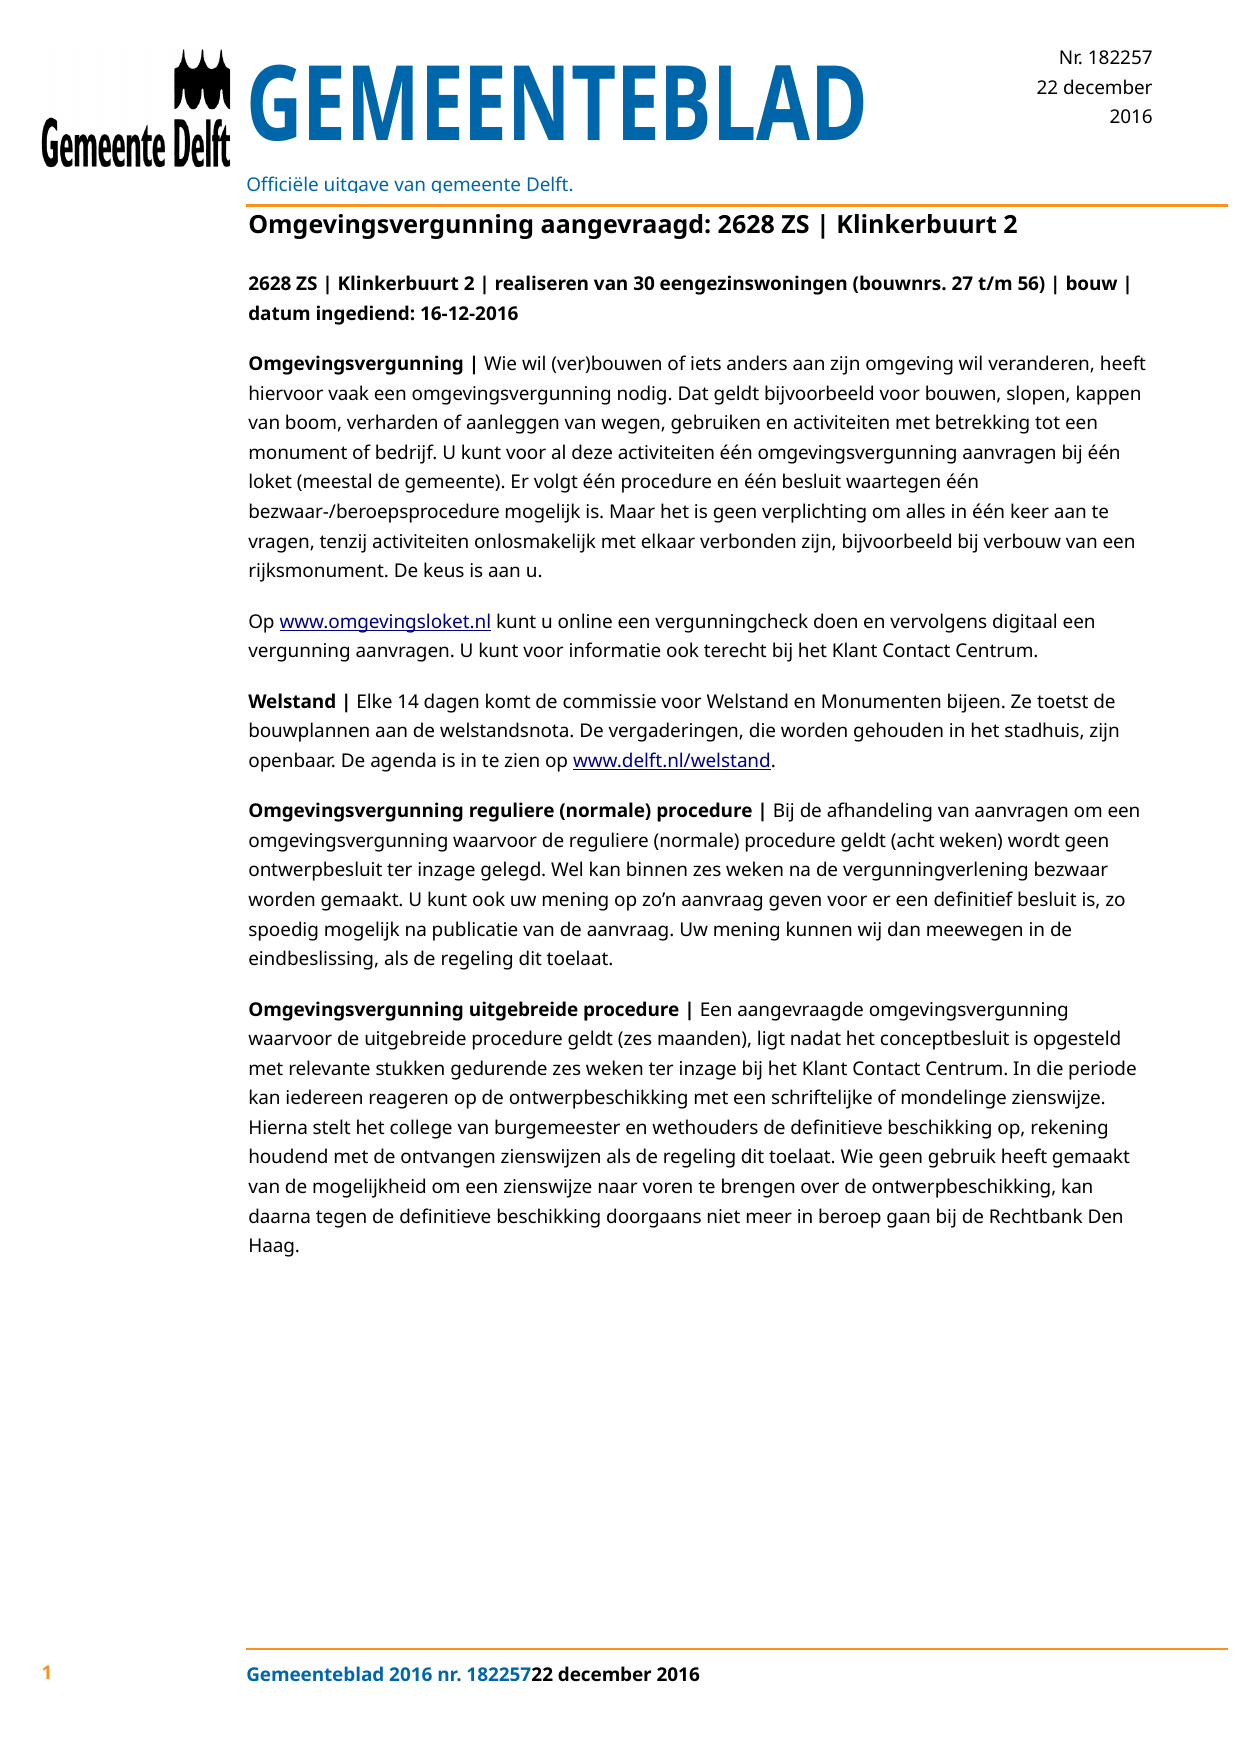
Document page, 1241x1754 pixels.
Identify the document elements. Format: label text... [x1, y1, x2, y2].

text 2628 ZS | Klinkerbuurt 2 | realiseren van 30 eengezinswoningen (bouwnrs. 27 t/m 56) | bouw | datum ingediend: 16-12-2016 [248, 270, 1152, 326]
text Op www.omgevingsloket.nl kunt u online een vergunningcheck doen en vervolgens digitaal een vergunning aanvragen. U kunt voor informatie ook terecht bij het Klant Contact Centrum. [248, 608, 1152, 663]
text Welstand | Elke 14 dagen komt de commissie voor Welstand en Monumenten bijeen. Ze toetst de bouwplannen aan de welstandsnota. De vergaderingen, die worden gehouden in het stadhuis, zijn openbaar. De agenda is in te zien op www.delft.nl/welstand. [248, 688, 1152, 773]
text Omgevingsvergunning uitgebreide procedure | Een aangevraagde omgevingsvergunning waarvoor de uitgebreide procedure geldt (zes maanden), ligt nadat het conceptbesluit is opgesteld met relevante stukken gedurende zes weken ter inzage bij het Klant Contact Centrum. In die periode kan iedereen reageren op de ontwerpbeschikking met een schriftelijke of mondelinge zienswijze. Hierna stelt het college van burgemeester en wethouders de definitieve beschikking op, rekening houdend met de ontvangen zienswijzen als de regeling dit toelaat. Wie geen gebruik heeft gemaakt van de mogelijkheid om een zienswijze naar voren te brengen over de ontwerpbeschikking, kan daarna tegen de definitieve beschikking doorgaans niet meer in beroep gaan bij de Rechtbank Den Haag. [248, 996, 1152, 1258]
picture [41, 47, 231, 172]
text Omgevingsvergunning reguliere (normale) procedure | Bij de afhandeling van aanvragen om een omgevingsvergunning waarvoor de reguliere (normale) procedure geldt (acht weken) wordt geen ontwerpbesluit ter inzage gelegd. Wel kan binnen zes weken na de vergunningverlening bezwaar worden gemaakt. U kunt ook uw mening op zo’n aanvraag geven voor er een definitief besluit is, zo spoedig mogelijk na publicatie van de aanvraag. Uw mening kunnen wij dan meewegen in de eindbeslissing, als de regeling dit toelaat. [248, 797, 1152, 971]
text Omgevingsvergunning | Wie wil (ver)bouwen of iets anders aan zijn omgeving wil veranderen, heeft hiervoor vaak een omgevingsvergunning nodig. Dat geldt bijvoorbeeld voor bouwen, slopen, kappen van boom, verharden of aanleggen van wegen, gebruiken en activiteiten met betrekking tot een monument of bedrijf. U kunt voor al deze activiteiten één omgevingsvergunning aanvragen bij één loket (meestal de gemeente). Er volgt één procedure en één besluit waartegen één bezwaar-/beroepsprocedure mogelijk is. Maar het is geen verplichting om alles in één keer aan te vragen, tenzij activiteiten onlosmakelijk met elkaar verbonden zijn, bijvoorbeeld bij verbouw van een rijksmonument. De keus is aan u. [248, 350, 1152, 583]
text Omgevingsvergunning aangevraagd: 2628 ZS | Klinkerbuurt 2 [248, 207, 1152, 241]
